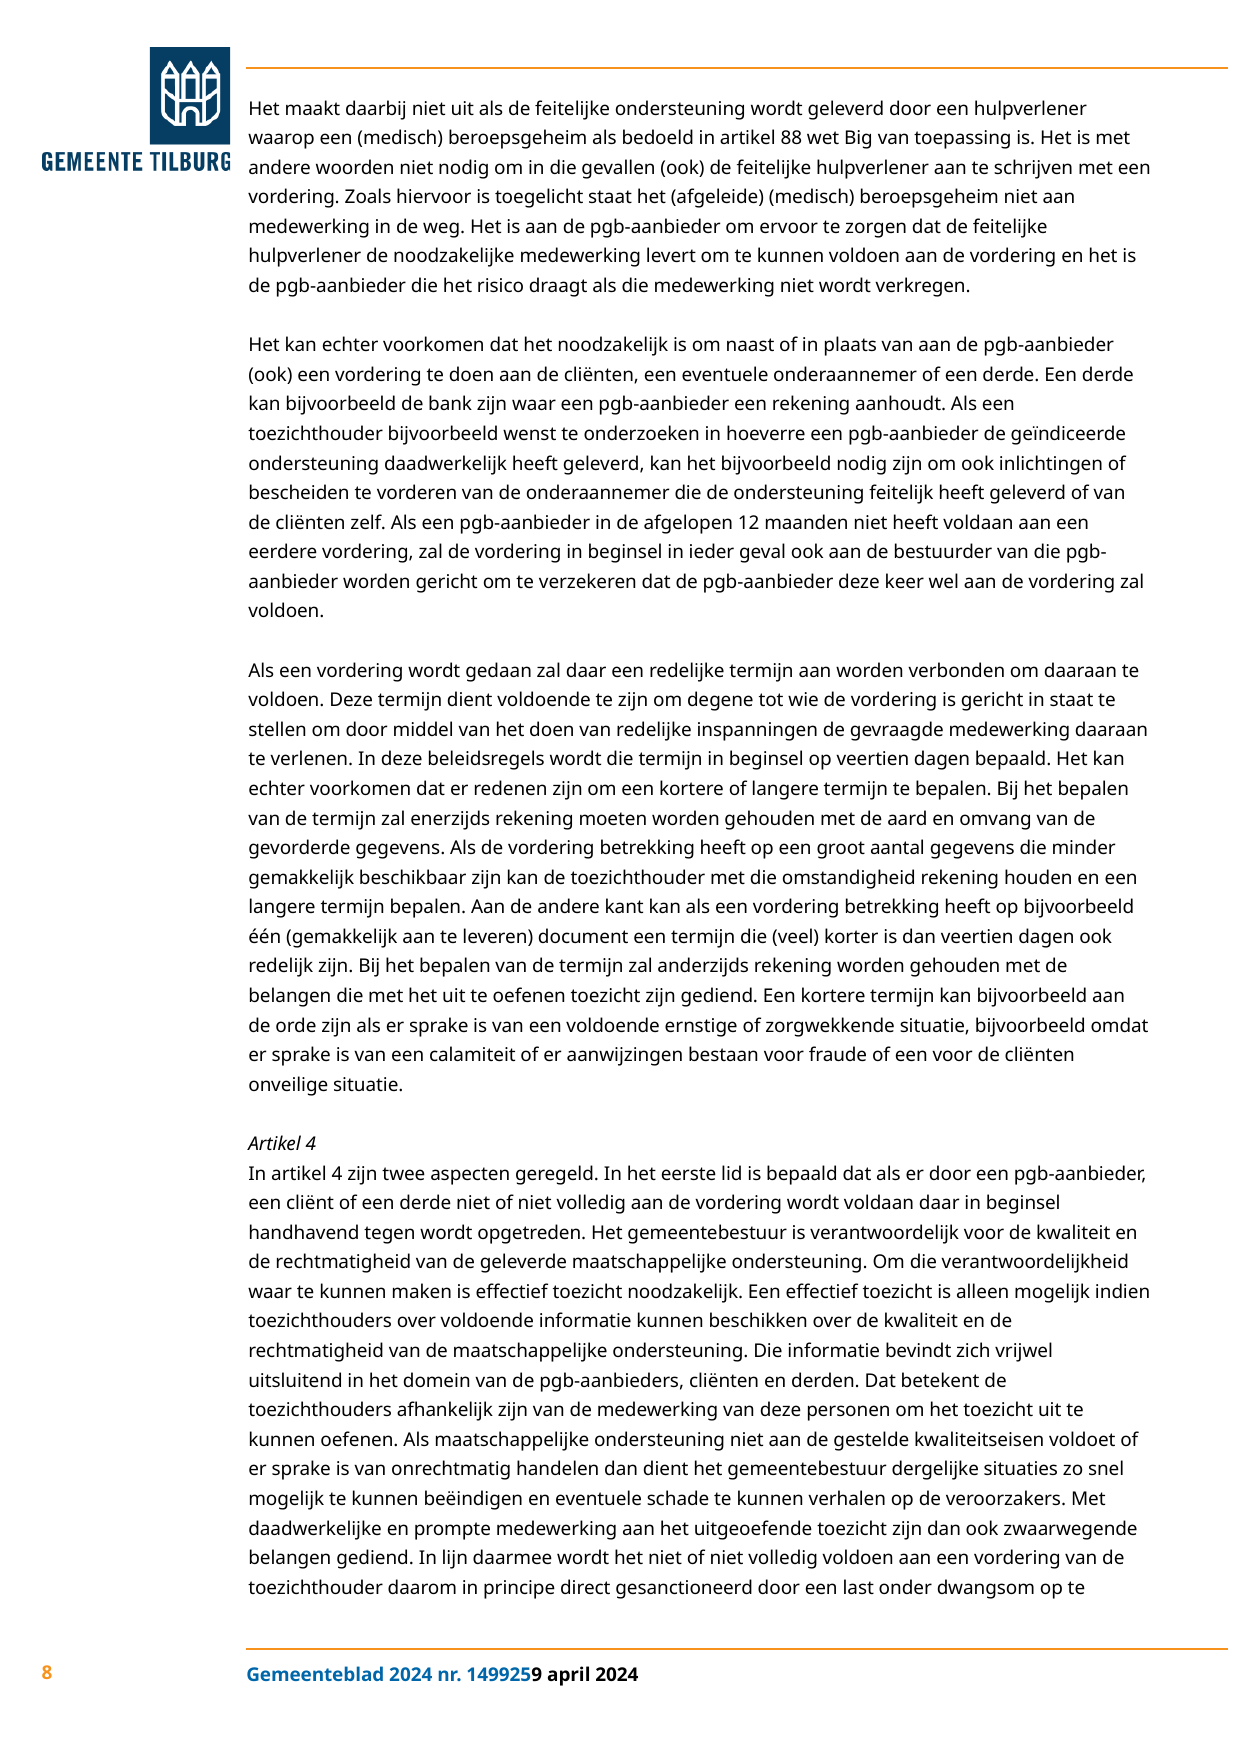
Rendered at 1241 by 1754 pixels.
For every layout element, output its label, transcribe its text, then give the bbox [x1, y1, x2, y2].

text In artikel 4 zijn twee aspecten geregeld. In het eerste lid is bepaald dat als er door een pgb-aanbieder, een cliënt of een derde niet of niet volledig aan de vordering wordt voldaan daar in beginsel handhavend tegen wordt opgetreden. Het gemeentebestuur is verantwoordelijk voor de kwaliteit en de rechtmatigheid van de geleverde maatschappelijke ondersteuning. Om die verantwoordelijkheid waar te kunnen maken is effectief toezicht noodzakelijk. Een effectief toezicht is alleen mogelijk indien toezichthouders over voldoende informatie kunnen beschikken over de kwaliteit en de rechtmatigheid van de maatschappelijke ondersteuning. Die informatie bevindt zich vrijwel uitsluitend in het domein van de pgb-aanbieders, cliënten en derden. Dat betekent de toezichthouders afhankelijk zijn van de medewerking van deze personen om het toezicht uit te kunnen oefenen. Als maatschappelijke ondersteuning niet aan de gestelde kwaliteitseisen voldoet of er sprake is van onrechtmatig handelen dan dient het gemeentebestuur dergelijke situaties zo snel mogelijk te kunnen beëindigen en eventuele schade te kunnen verhalen op de veroorzakers. Met daadwerkelijke en prompte medewerking aan het uitgeoefende toezicht zijn dan ook zwaarwegende belangen gediend. In lijn daarmee wordt het niet of niet volledig voldoen aan een vordering van de toezichthouder daarom in principe direct gesanctioneerd door een last onder dwangsom op te [248, 1160, 1152, 1600]
text Artikel 4 [248, 1130, 1152, 1156]
text Het maakt daarbij niet uit als de feitelijke ondersteuning wordt geleverd door een hulpverlener waarop een (medisch) beroepsgeheim als bedoeld in artikel 88 wet Big van toepassing is. Het is met andere woorden niet nodig om in die gevallen (ook) de feitelijke hulpverlener aan te schrijven met een vordering. Zoals hiervoor is toegelicht staat het (afgeleide) (medisch) beroepsgeheim niet aan medewerking in de weg. Het is aan de pgb-aanbieder om ervoor te zorgen dat de feitelijke hulpverlener de noodzakelijke medewerking levert om te kunnen voldoen aan de vordering en het is de pgb-aanbieder die het risico draagt als die medewerking niet wordt verkregen. [248, 95, 1152, 298]
picture [41, 47, 231, 172]
text Als een vordering wordt gedaan zal daar een redelijke termijn aan worden verbonden om daaraan te voldoen. Deze termijn dient voldoende te zijn om degene tot wie de vordering is gericht in staat te stellen om door middel van het doen van redelijke inspanningen de gevraagde medewerking daaraan te verlenen. In deze beleidsregels wordt die termijn in beginsel op veertien dagen bepaald. Het kan echter voorkomen dat er redenen zijn om een kortere of langere termijn te bepalen. Bij het bepalen van de termijn zal enerzijds rekening moeten worden gehouden met de aard en omvang van de gevorderde gegevens. Als de vordering betrekking heeft op een groot aantal gegevens die minder gemakkelijk beschikbaar zijn kan de toezichthouder met die omstandigheid rekening houden en een langere termijn bepalen. Aan de andere kant kan als een vordering betrekking heeft op bijvoorbeeld één (gemakkelijk aan te leveren) document een termijn die (veel) korter is dan veertien dagen ook redelijk zijn. Bij het bepalen van de termijn zal anderzijds rekening worden gehouden met de belangen die met het uit te oefenen toezicht zijn gediend. Een kortere termijn kan bijvoorbeeld aan de orde zijn als er sprake is van een voldoende ernstige of zorgwekkende situatie, bijvoorbeeld omdat er sprake is van een calamiteit of er aanwijzingen bestaan voor fraude of een voor de cliënten onveilige situatie. [248, 657, 1152, 1097]
text Het kan echter voorkomen dat het noodzakelijk is om naast of in plaats van aan de pgb-aanbieder (ook) een vordering te doen aan de cliënten, een eventuele onderaannemer of een derde. Een derde kan bijvoorbeeld de bank zijn waar een pgb-aanbieder een rekening aanhoudt. Als een toezichthouder bijvoorbeeld wenst te onderzoeken in hoeverre een pgb-aanbieder de geïndiceerde ondersteuning daadwerkelijk heeft geleverd, kan het bijvoorbeeld nodig zijn om ook inlichtingen of bescheiden te vorderen van de onderaannemer die de ondersteuning feitelijk heeft geleverd of van de cliënten zelf. Als een pgb-aanbieder in de afgelopen 12 maanden niet heeft voldaan aan een eerdere vordering, zal de vordering in beginsel in ieder geval ook aan de bestuurder van die pgb-aanbieder worden gericht om te verzekeren dat de pgb-aanbieder deze keer wel aan de vordering zal voldoen. [248, 331, 1152, 623]
